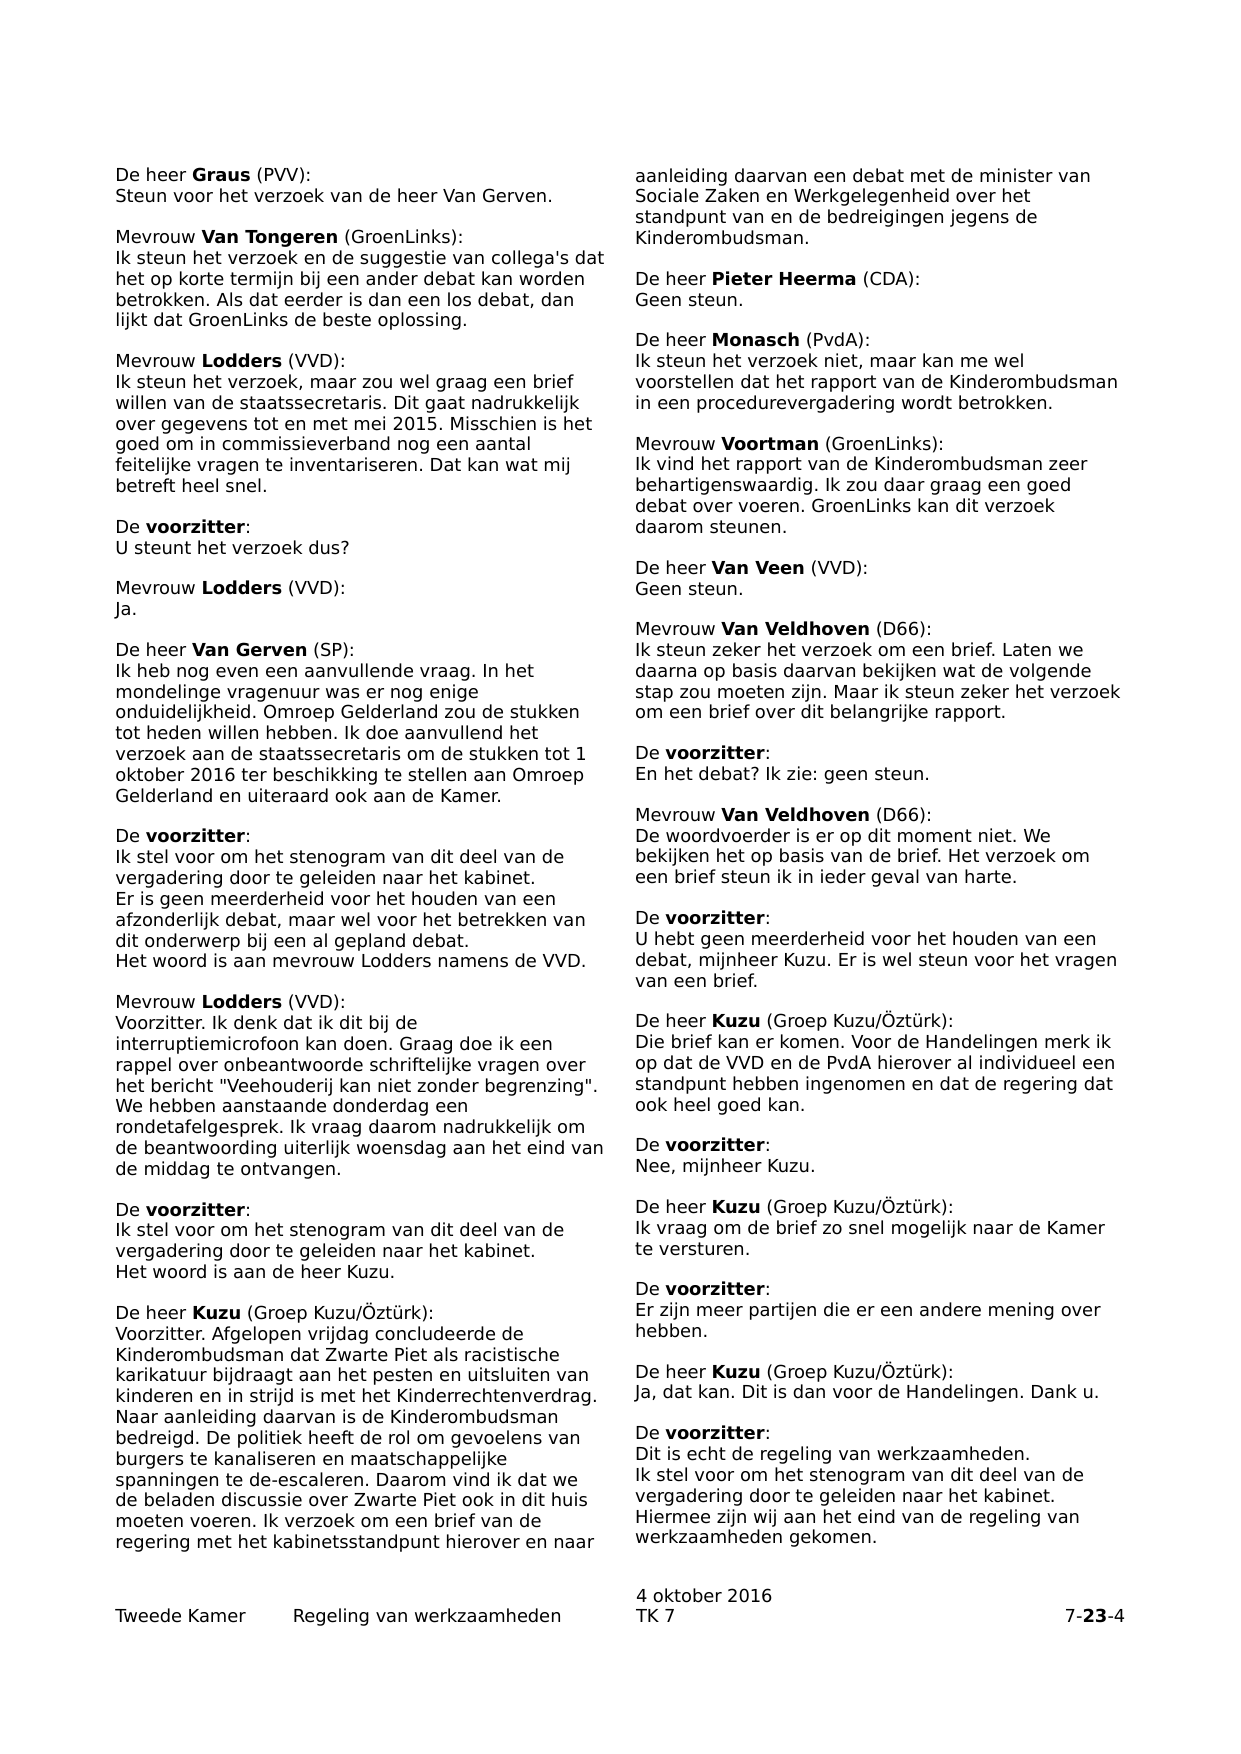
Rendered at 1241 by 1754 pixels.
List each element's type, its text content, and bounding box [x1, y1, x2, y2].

text De heer Graus (PVV): [115, 165, 605, 186]
text Mevrouw Voortman (GroenLinks): [635, 433, 1125, 454]
text Er zijn meer partijen die er een andere mening over hebben. [635, 1300, 1125, 1342]
text Steun voor het verzoek van de heer Van Gerven. [115, 186, 605, 207]
text De heer Kuzu (Groep Kuzu/Öztürk): [635, 1011, 1125, 1032]
text U steunt het verzoek dus? [115, 537, 605, 558]
text Mevrouw Van Veldhoven (D66): [635, 619, 1125, 640]
text Ja. [115, 599, 605, 620]
text De heer Van Veen (VVD): [635, 557, 1125, 578]
text Die brief kan er komen. Voor de Handelingen merk ik op dat de VVD en de PvdA hierover al individueel een standpunt hebben ingenomen en dat de regering dat ook heel goed kan. [635, 1032, 1125, 1115]
text Geen steun. [635, 578, 1125, 599]
text Ik heb nog even een aanvullende vraag. In het mondelinge vragenuur was er nog enige onduidelijkheid. Omroep Gelderland zou de stukken tot heden willen hebben. Ik doe aanvullend het verzoek aan de staatssecretaris om de stukken tot 1 oktober 2016 ter beschikking te stellen aan Omroep Gelderland en uiteraard ook aan de Kamer. [115, 661, 605, 806]
text De woordvoerder is er op dit moment niet. We bekijken het op basis van de brief. Het verzoek om een brief steun ik in ieder geval van harte. [635, 825, 1125, 888]
text Ik stel voor om het stenogram van dit deel van de vergadering door te geleiden naar het kabinet. [115, 847, 605, 889]
text En het debat? Ik zie: geen steun. [635, 764, 1125, 785]
text Ik stel voor om het stenogram van dit deel van de vergadering door te geleiden naar het kabinet. [635, 1465, 1125, 1506]
text De heer Kuzu (Groep Kuzu/Öztürk): [635, 1197, 1125, 1217]
text Ik steun het verzoek en de suggestie van collega's dat het op korte termijn bij een ander debat kan worden betrokken. Als dat eerder is dan een los debat, dan lijkt dat GroenLinks de beste oplossing. [115, 248, 605, 331]
text De heer Pieter Heerma (CDA): [635, 269, 1125, 289]
text Hiermee zijn wij aan het eind van de regeling van werkzaamheden gekomen. [635, 1506, 1125, 1548]
text De heer Kuzu (Groep Kuzu/Öztürk): [635, 1362, 1125, 1382]
text U hebt geen meerderheid voor het houden van een debat, mijnheer Kuzu. Er is wel steun voor het vragen van een brief. [635, 929, 1125, 991]
text Ik steun het verzoek niet, maar kan me wel voorstellen dat het rapport van de Kinderombudsman in een procedurevergadering wordt betrokken. [635, 351, 1125, 413]
text Ik stel voor om het stenogram van dit deel van de vergadering door te geleiden naar het kabinet. [115, 1220, 605, 1262]
text Geen steun. [635, 289, 1125, 310]
text Dit is echt de regeling van werkzaamheden. [635, 1444, 1125, 1465]
text Mevrouw Lodders (VVD): [115, 992, 605, 1013]
text Mevrouw Lodders (VVD): [115, 578, 605, 599]
text Ik steun zeker het verzoek om een brief. Laten we daarna op basis daarvan bekijken wat de volgende stap zou moeten zijn. Maar ik steun zeker het verzoek om een brief over dit belangrijke rapport. [635, 640, 1125, 723]
text Voorzitter. Afgelopen vrijdag concludeerde de Kinderombudsman dat Zwarte Piet als racistische karikatuur bijdraagt aan het pesten en uitsluiten van kinderen en in strijd is met het Kinderrechtenverdrag. Naar aanleiding daarvan is de Kinderombudsman bedreigd. De politiek heeft de rol om gevoelens van burgers te kanaliseren en maatschappelijke spanningen te de-escaleren. Daarom vind ik dat we de beladen discussie over Zwarte Piet ook in dit huis moeten voeren. Ik verzoek om een brief van de regering met het kabinetsstandpunt hierover en naar [115, 1323, 605, 1553]
text De heer Kuzu (Groep Kuzu/Öztürk): [115, 1303, 605, 1323]
text De voorzitter: [115, 826, 605, 847]
text De voorzitter: [115, 1199, 605, 1220]
text De voorzitter: [635, 1423, 1125, 1444]
text Het woord is aan de heer Kuzu. [115, 1262, 605, 1283]
text Nee, mijnheer Kuzu. [635, 1156, 1125, 1177]
text De voorzitter: [635, 1279, 1125, 1300]
text Ja, dat kan. Dit is dan voor de Handelingen. Dank u. [635, 1382, 1125, 1403]
text De voorzitter: [115, 517, 605, 537]
text Voorzitter. Ik denk dat ik dit bij de interruptiemicrofoon kan doen. Graag doe ik een rappel over onbeantwoorde schriftelijke vragen over het bericht "Veehouderij kan niet zonder begrenzing". We hebben aanstaande donderdag een rondetafelgesprek. Ik vraag daarom nadrukkelijk om de beantwoording uiterlijk woensdag aan het eind van de middag te ontvangen. [115, 1013, 605, 1179]
text Mevrouw Van Veldhoven (D66): [635, 805, 1125, 825]
text Het woord is aan mevrouw Lodders namens de VVD. [115, 951, 605, 972]
text De voorzitter: [635, 908, 1125, 929]
text Mevrouw Van Tongeren (GroenLinks): [115, 227, 605, 248]
text De voorzitter: [635, 1135, 1125, 1156]
text aanleiding daarvan een debat met de minister van Sociale Zaken en Werkgelegenheid over het standpunt van en de bedreigingen jegens de Kinderombudsman. [635, 165, 1125, 249]
text De heer Monasch (PvdA): [635, 330, 1125, 351]
text Ik steun het verzoek, maar zou wel graag een brief willen van de staatssecretaris. Dit gaat nadrukkelijk over gegevens tot en met mei 2015. Misschien is het goed om in commissieverband nog een aantal feitelijke vragen te inventariseren. Dat kan wat mij betreft heel snel. [115, 372, 605, 497]
text De voorzitter: [635, 743, 1125, 764]
text Er is geen meerderheid voor het houden van een afzonderlijk debat, maar wel voor het betrekken van dit onderwerp bij een al gepland debat. [115, 889, 605, 951]
text Mevrouw Lodders (VVD): [115, 351, 605, 372]
text Ik vind het rapport van de Kinderombudsman zeer behartigenswaardig. Ik zou daar graag een goed debat over voeren. GroenLinks kan dit verzoek daarom steunen. [635, 454, 1125, 537]
text Ik vraag om de brief zo snel mogelijk naar de Kamer te versturen. [635, 1217, 1125, 1259]
text De heer Van Gerven (SP): [115, 640, 605, 661]
